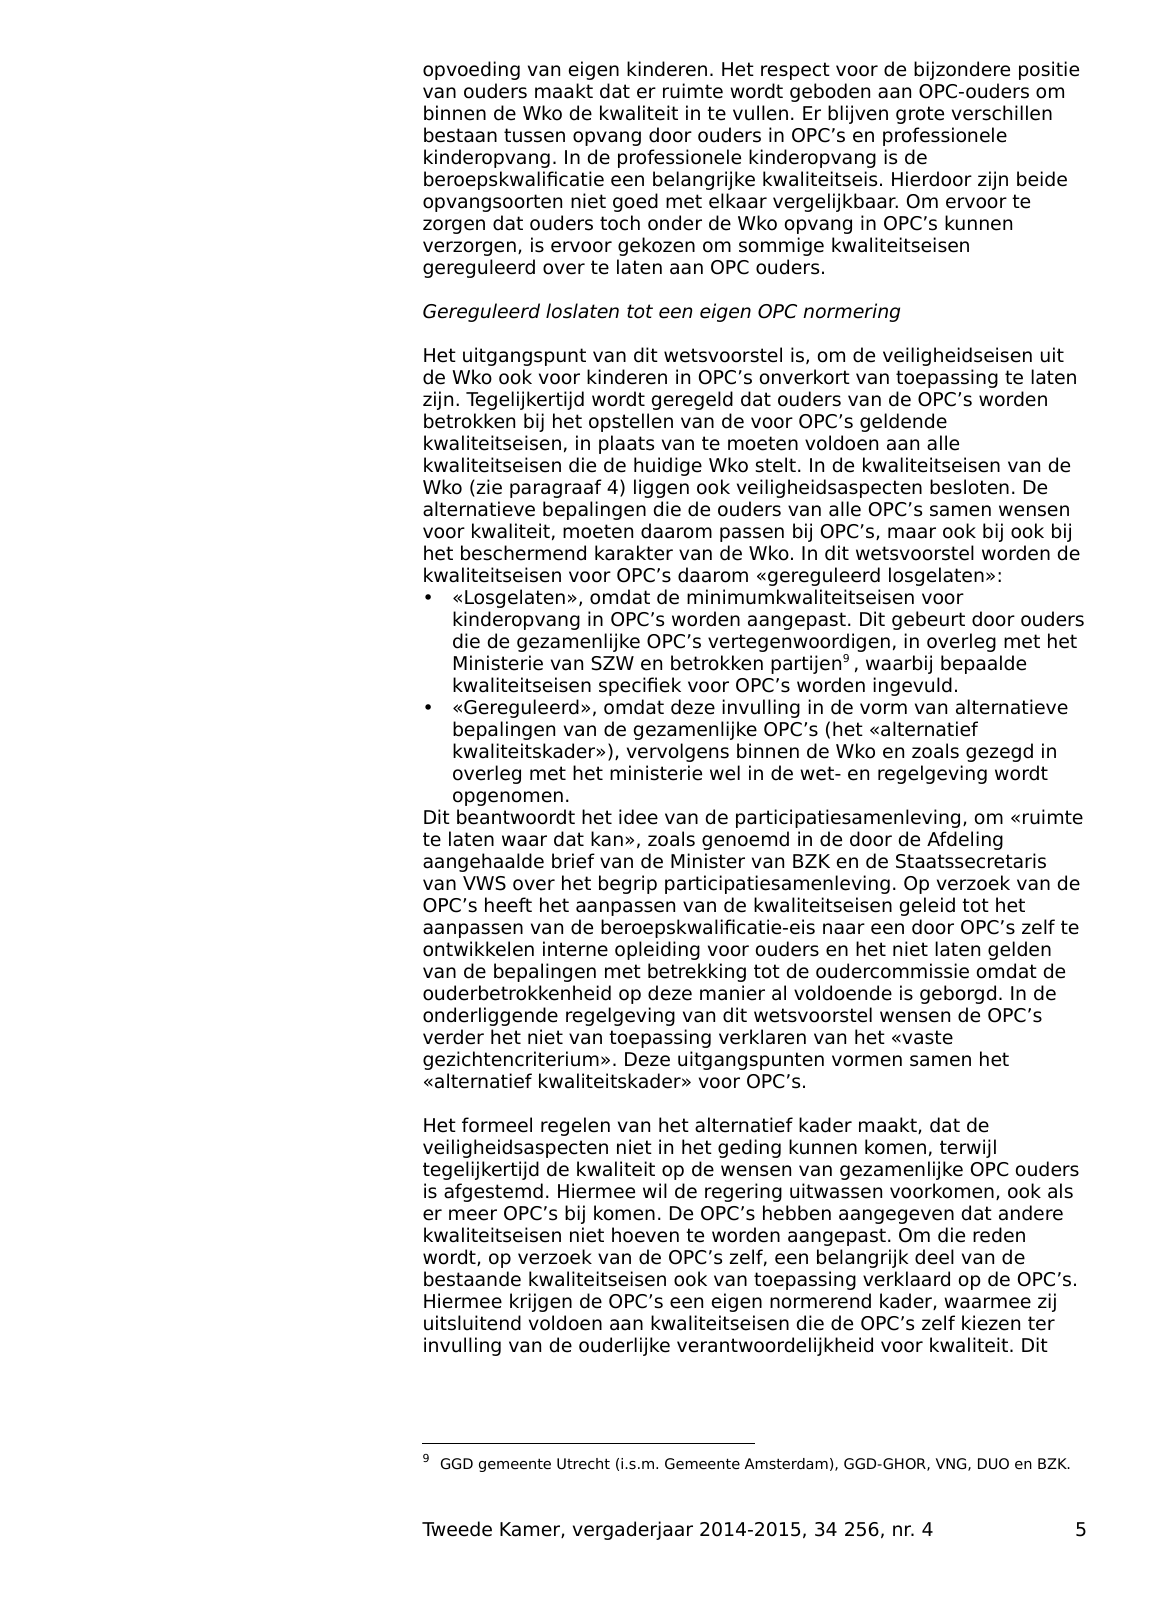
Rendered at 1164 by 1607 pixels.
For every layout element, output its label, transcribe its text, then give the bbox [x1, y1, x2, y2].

text Het uitgangspunt van dit wetsvoorstel is, om de veiligheidseisen uit de Wko ook voor kinderen in OPC’s onverkort van toepassing te laten zijn. Tegelijkertijd wordt geregeld dat ouders van de OPC’s worden betrokken bij het opstellen van de voor OPC’s geldende kwaliteitseisen, in plaats van te moeten voldoen aan alle kwaliteitseisen die de huidige Wko stelt. In de kwaliteitseisen van de Wko (zie paragraaf 4) liggen ook veiligheidsaspecten besloten. De alternatieve bepalingen die de ouders van alle OPC’s samen wensen voor kwaliteit, moeten daarom passen bij OPC’s, maar ook bij ook bij het beschermend karakter van de Wko. In dit wetsvoorstel worden de kwaliteitseisen voor OPC’s daarom «gereguleerd losgelaten»: [422, 345, 1087, 587]
text • «Gereguleerd», omdat deze invulling in de vorm van alternatieve bepalingen van de gezamenlijke OPC’s (het «alternatief kwaliteitskader»), vervolgens binnen de Wko en zoals gezegd in overleg met het ministerie wel in de wet- en regelgeving wordt opgenomen. [422, 697, 1087, 807]
text Het formeel regelen van het alternatief kader maakt, dat de veiligheidsaspecten niet in het geding kunnen komen, terwijl tegelijkertijd de kwaliteit op de wensen van gezamenlijke OPC ouders is afgestemd. Hiermee wil de regering uitwassen voorkomen, ook als er meer OPC’s bij komen. De OPC’s hebben aangegeven dat andere kwaliteitseisen niet hoeven te worden aangepast. Om die reden wordt, op verzoek van de OPC’s zelf, een belangrijk deel van de bestaande kwaliteitseisen ook van toepassing verklaard op de OPC’s. Hiermee krijgen de OPC’s een eigen normerend kader, waarmee zij uitsluitend voldoen aan kwaliteitseisen die de OPC’s zelf kiezen ter invulling van de ouderlijke verantwoordelijkheid voor kwaliteit. Dit [422, 1115, 1087, 1356]
text opvoeding van eigen kinderen. Het respect voor de bijzondere positie van ouders maakt dat er ruimte wordt geboden aan OPC-ouders om binnen de Wko de kwaliteit in te vullen. Er blijven grote verschillen bestaan tussen opvang door ouders in OPC’s en professionele kinderopvang. In de professionele kinderopvang is de beroepskwalificatie een belangrijke kwaliteitseis. Hierdoor zijn beide opvangsoorten niet goed met elkaar vergelijkbaar. Om ervoor te zorgen dat ouders toch onder de Wko opvang in OPC’s kunnen verzorgen, is ervoor gekozen om sommige kwaliteitseisen gereguleerd over te laten aan OPC ouders. [422, 59, 1087, 279]
text GGD gemeente Utrecht (i.s.m. Gemeente Amsterdam), GGD-GHOR, VNG, DUO en BZK. [422, 1452, 1087, 1474]
text • «Losgelaten», omdat de minimumkwaliteitseisen voor kinderopvang in OPC’s worden aangepast. Dit gebeurt door ouders die de gezamenlijke OPC’s vertegenwoordigen, in overleg met het Ministerie van SZW en betrokken partijen, waarbij bepaalde kwaliteitseisen specifiek voor OPC’s worden ingevuld. [422, 587, 1087, 697]
text Dit beantwoordt het idee van de participatiesamenleving, om «ruimte te laten waar dat kan», zoals genoemd in de door de Afdeling aangehaalde brief van de Minister van BZK en de Staatssecretaris van VWS over het begrip participatiesamenleving. Op verzoek van de OPC’s heeft het aanpassen van de kwaliteitseisen geleid tot het aanpassen van de beroepskwalificatie-eis naar een door OPC’s zelf te ontwikkelen interne opleiding voor ouders en het niet laten gelden van de bepalingen met betrekking tot de oudercommissie omdat de ouderbetrokkenheid op deze manier al voldoende is geborgd. In de onderliggende regelgeving van dit wetsvoorstel wensen de OPC’s verder het niet van toepassing verklaren van het «vaste gezichtencriterium». Deze uitgangspunten vormen samen het «alternatief kwaliteitskader» voor OPC’s. [422, 807, 1087, 1092]
subtitle Gereguleerd loslaten tot een eigen OPC normering [422, 301, 1087, 323]
